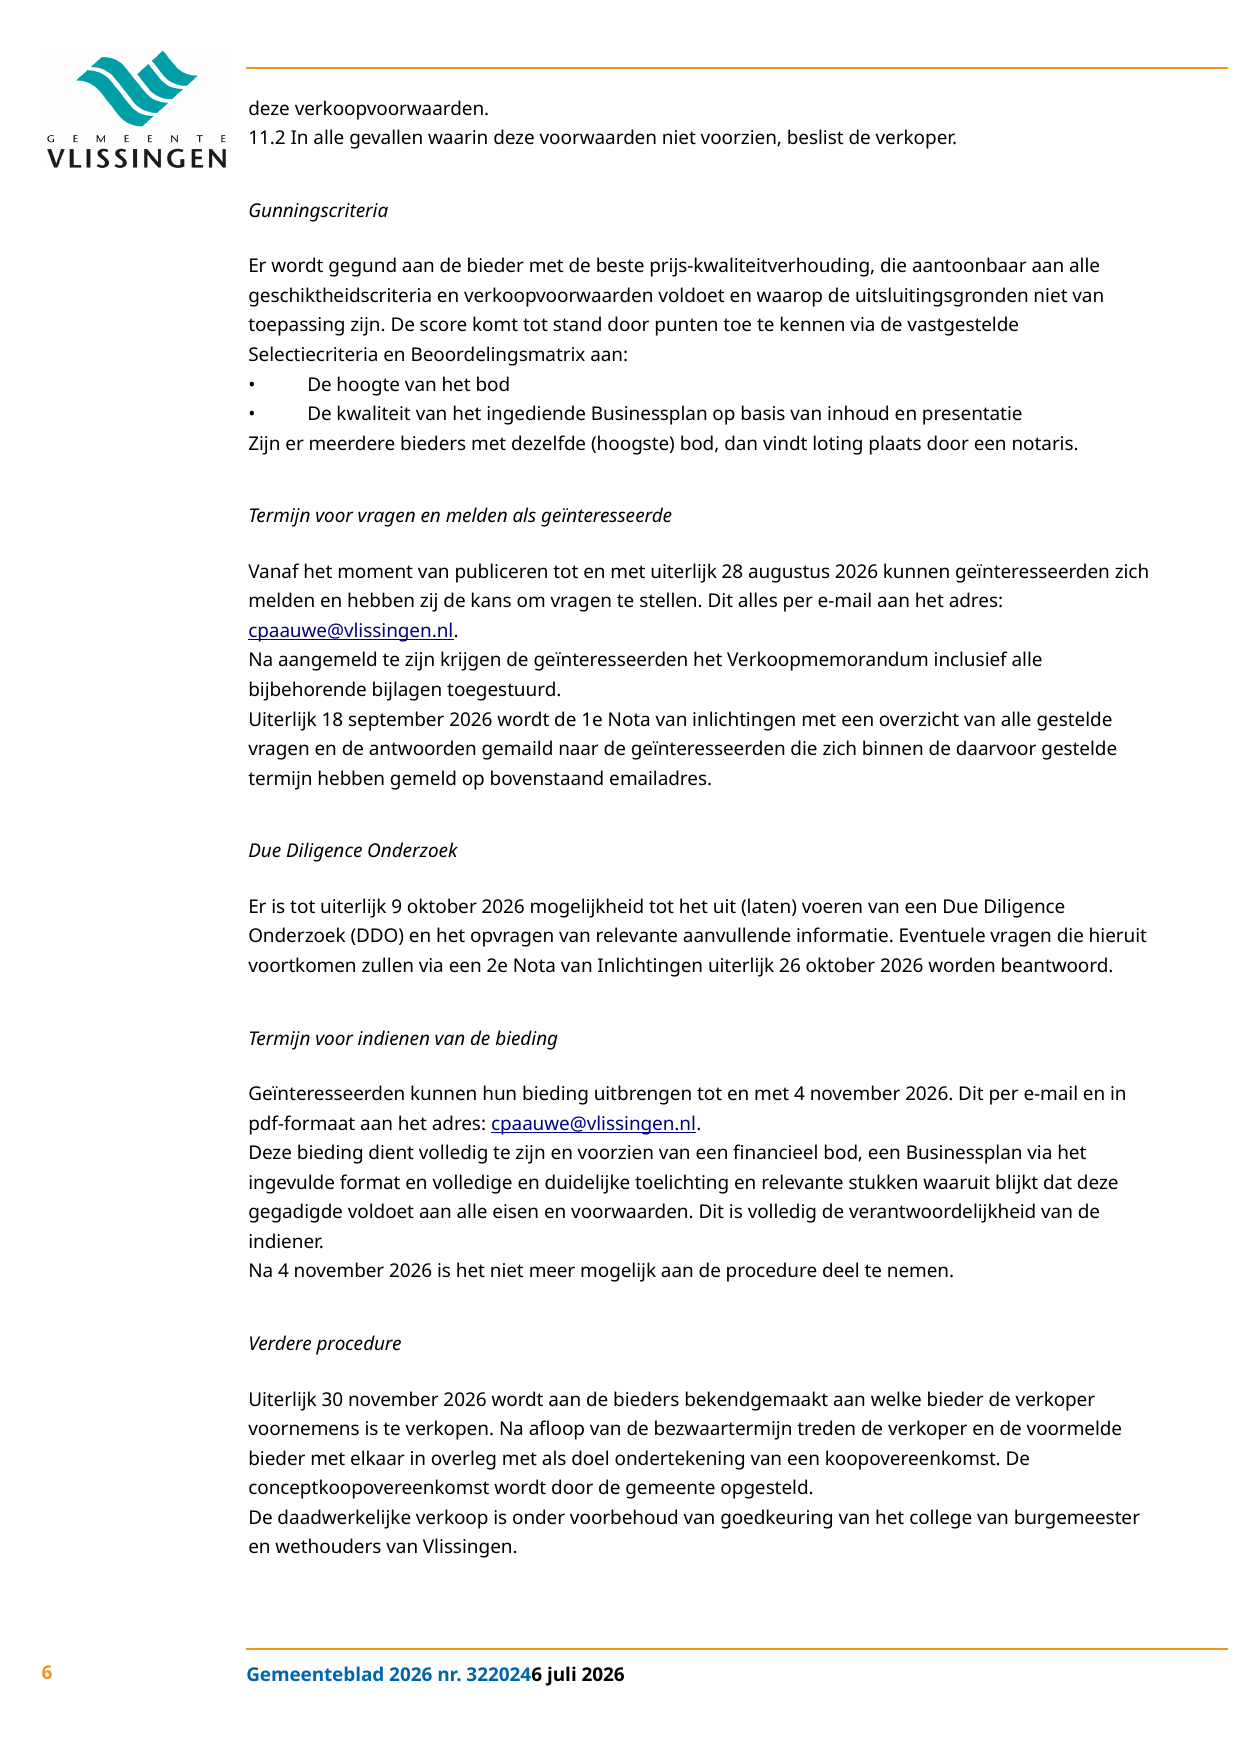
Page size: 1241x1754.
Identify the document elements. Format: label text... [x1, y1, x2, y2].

text Termijn voor indienen van de bieding [248, 1025, 1152, 1051]
text Er wordt gegund aan de bieder met de beste prijs-kwaliteitverhouding, die aantoonbaar aan alle geschiktheidscriteria en verkoopvoorwaarden voldoet en waarop de uitsluitingsgronden niet van toepassing zijn. De score komt tot stand door punten toe te kennen via de vastgestelde Selectiecriteria en Beoordelingsmatrix aan: [248, 252, 1152, 367]
text Er is tot uiterlijk 9 oktober 2026 mogelijkheid tot het uit (laten) voeren van een Due Diligence Onderzoek (DDO) en het opvragen van relevante aanvullende informatie. Eventuele vragen die hieruit voortkomen zullen via een 2e Nota van Inlichtingen uiterlijk 26 oktober 2026 worden beantwoord. [248, 893, 1152, 978]
text Termijn voor vragen en melden als geïnteresseerde [248, 503, 1152, 528]
text deze verkoopvoorwaarden. [248, 95, 1152, 121]
text Due Diligence Onderzoek [248, 838, 1152, 863]
text De daadwerkelijke verkoop is onder voorbehoud van goedkeuring van het college van burgemeester en wethouders van Vlissingen. [248, 1504, 1152, 1559]
text Vanaf het moment van publiceren tot en met uiterlijk 28 augustus 2026 kunnen geïnteresseerden zich melden en hebben zij de kans om vragen te stellen. Dit alles per e-mail aan het adres: cpaauwe@vlissingen.nl. [248, 558, 1152, 643]
text Deze bieding dient volledig te zijn en voorzien van een financieel bod, een Businessplan via het ingevulde format en volledige en duidelijke toelichting en relevante stukken waaruit blijkt dat deze gegadigde voldoet aan alle eisen en voorwaarden. Dit is volledig de verantwoordelijkheid van de indiener. [248, 1139, 1152, 1254]
text Na aangemeld te zijn krijgen de geïnteresseerden het Verkoopmemorandum inclusief alle bijbehorende bijlagen toegestuurd. [248, 647, 1152, 702]
text Geïnteresseerden kunnen hun bieding uitbrengen tot en met 4 november 2026. Dit per e-mail en in pdf-formaat aan het adres: cpaauwe@vlissingen.nl. [248, 1080, 1152, 1136]
text 11.2 In alle gevallen waarin deze voorwaarden niet voorzien, beslist de verkoper. [248, 124, 1152, 150]
picture [41, 47, 231, 172]
text Uiterlijk 18 september 2026 wordt de 1e Nota van inlichtingen met een overzicht van alle gestelde vragen en de antwoorden gemaild naar de geïnteresseerden die zich binnen de daarvoor gestelde termijn hebben gemeld op bovenstaand emailadres. [248, 706, 1152, 791]
list De hoogte van het bod [248, 371, 1152, 396]
text Uiterlijk 30 november 2026 wordt aan de bieders bekendgemaakt aan welke bieder de verkoper voornemens is te verkopen. Na afloop van de bezwaartermijn treden de verkoper en de voormelde bieder met elkaar in overleg met als doel ondertekening van een koopovereenkomst. De conceptkoopovereenkomst wordt door de gemeente opgesteld. [248, 1386, 1152, 1500]
text Gunningscriteria [248, 197, 1152, 223]
text Zijn er meerdere bieders met dezelfde (hoogste) bod, dan vindt loting plaats door een notaris. [248, 430, 1152, 456]
text Verdere procedure [248, 1330, 1152, 1356]
text Na 4 november 2026 is het niet meer mogelijk aan de procedure deel te nemen. [248, 1258, 1152, 1283]
list De kwaliteit van het ingediende Businessplan op basis van inhoud en presentatie [248, 400, 1152, 426]
